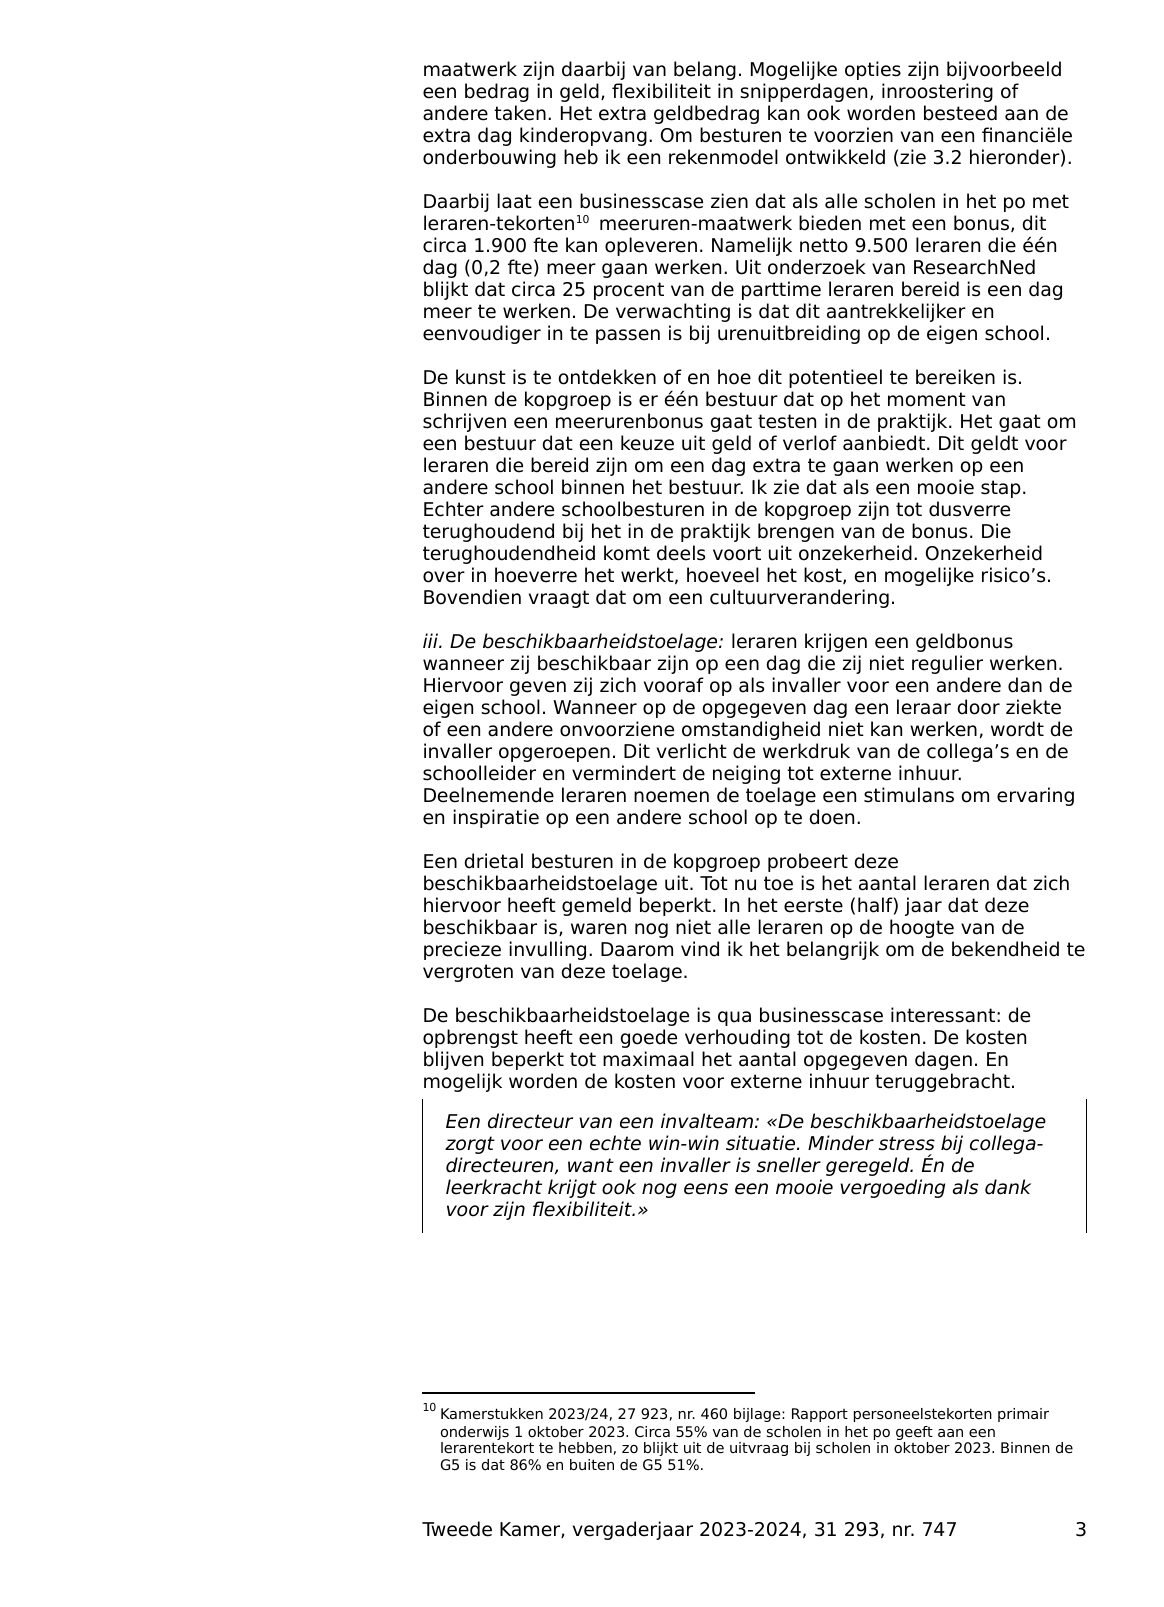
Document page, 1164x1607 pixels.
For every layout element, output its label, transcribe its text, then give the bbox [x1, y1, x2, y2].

text maatwerk zijn daarbij van belang. Mogelijke opties zijn bijvoorbeeld een bedrag in geld, flexibiliteit in snipperdagen, inroostering of andere taken. Het extra geldbedrag kan ook worden besteed aan de extra dag kinderopvang. Om besturen te voorzien van een financiële onderbouwing heb ik een rekenmodel ontwikkeld (zie 3.2 hieronder). [422, 59, 1087, 169]
text De kunst is te ontdekken of en hoe dit potentieel te bereiken is. Binnen de kopgroep is er één bestuur dat op het moment van schrijven een meerurenbonus gaat testen in de praktijk. Het gaat om een bestuur dat een keuze uit geld of verlof aanbiedt. Dit geldt voor leraren die bereid zijn om een dag extra te gaan werken op een andere school binnen het bestuur. Ik zie dat als een mooie stap. Echter andere schoolbesturen in de kopgroep zijn tot dusverre terughoudend bij het in de praktijk brengen van de bonus. Die terughoudendheid komt deels voort uit onzekerheid. Onzekerheid over in hoeverre het werkt, hoeveel het kost, en mogelijke risico’s. Bovendien vraagt dat om een cultuurverandering. [422, 367, 1087, 609]
text De beschikbaarheidstoelage is qua businesscase interessant: de opbrengst heeft een goede verhouding tot de kosten. De kosten blijven beperkt tot maximaal het aantal opgegeven dagen. En mogelijk worden de kosten voor externe inhuur teruggebracht. [422, 1005, 1087, 1093]
text iii. De beschikbaarheidstoelage: leraren krijgen een geldbonus wanneer zij beschikbaar zijn op een dag die zij niet regulier werken. Hiervoor geven zij zich vooraf op als invaller voor een andere dan de eigen school. Wanneer op de opgegeven dag een leraar door ziekte of een andere onvoorziene omstandigheid niet kan werken, wordt de invaller opgeroepen. Dit verlicht de werkdruk van de collega’s en de schoolleider en vermindert de neiging tot externe inhuur. Deelnemende leraren noemen de toelage een stimulans om ervaring en inspiratie op een andere school op te doen. [422, 631, 1087, 829]
text Kamerstukken 2023/24, 27 923, nr. 460 bijlage: Rapport personeelstekorten primair onderwijs 1 oktober 2023. Circa 55% van de scholen in het po geeft aan een lerarentekort te hebben, zo blijkt uit de uitvraag bij scholen in oktober 2023. Binnen de G5 is dat 86% en buiten de G5 51%. [422, 1402, 1087, 1474]
text Daarbij laat een businesscase zien dat als alle scholen in het po met leraren-tekorten meeruren-maatwerk bieden met een bonus, dit circa 1.900 fte kan opleveren. Namelijk netto 9.500 leraren die één dag (0,2 fte) meer gaan werken. Uit onderzoek van ResearchNed blijkt dat circa 25 procent van de parttime leraren bereid is een dag meer te werken. De verwachting is dat dit aantrekkelijker en eenvoudiger in te passen is bij urenuitbreiding op de eigen school. [422, 191, 1087, 345]
text Een drietal besturen in de kopgroep probeert deze beschikbaarheidstoelage uit. Tot nu toe is het aantal leraren dat zich hiervoor heeft gemeld beperkt. In het eerste (half) jaar dat deze beschikbaar is, waren nog niet alle leraren op de hoogte van de precieze invulling. Daarom vind ik het belangrijk om de bekendheid te vergroten van deze toelage. [422, 851, 1087, 983]
table_header Een directeur van een invalteam: «De beschikbaarheidstoelage zorgt voor een echte win-win situatie. Minder stress bij collega-directeuren, want een invaller is sneller geregeld. Én de leerkracht krijgt ook nog eens een mooie vergoeding als dank voor zijn flexibiliteit.» [423, 1099, 1086, 1232]
